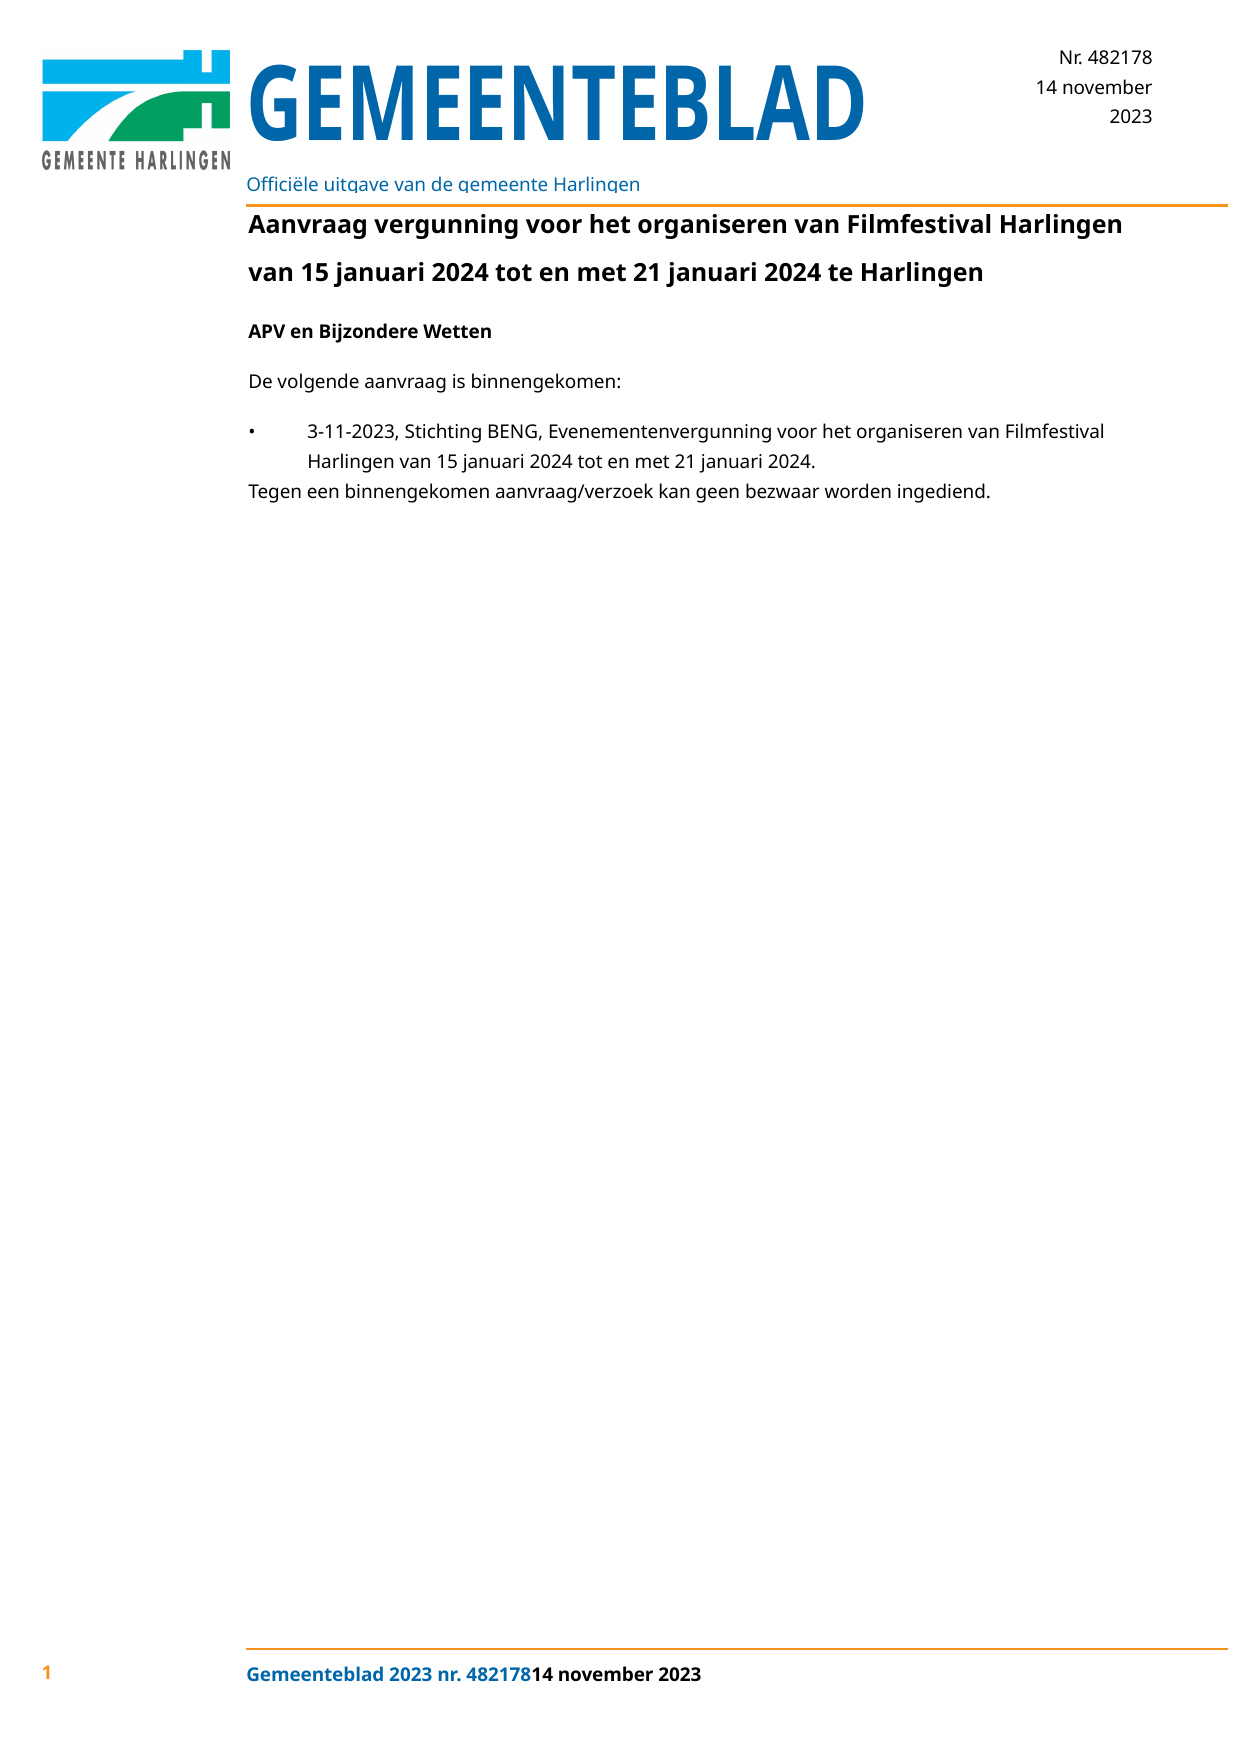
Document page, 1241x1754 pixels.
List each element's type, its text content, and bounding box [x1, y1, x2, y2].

text APV en Bijzondere Wetten [248, 318, 1152, 344]
picture [41, 47, 231, 172]
list 3-11-2023, Stichting BENG, Evenementenvergunning voor het organiseren van Filmfestival Harlingen van 15 januari 2024 tot en met 21 januari 2024. [248, 419, 1152, 474]
text De volgende aanvraag is binnengekomen: [248, 368, 1152, 394]
text Aanvraag vergunning voor het organiseren van Filmfestival Harlingen van 15 januari 2024 tot en met 21 januari 2024 te Harlingen [248, 207, 1152, 288]
text Tegen een binnengekomen aanvraag/verzoek kan geen bezwaar worden ingediend. [248, 478, 1152, 504]
